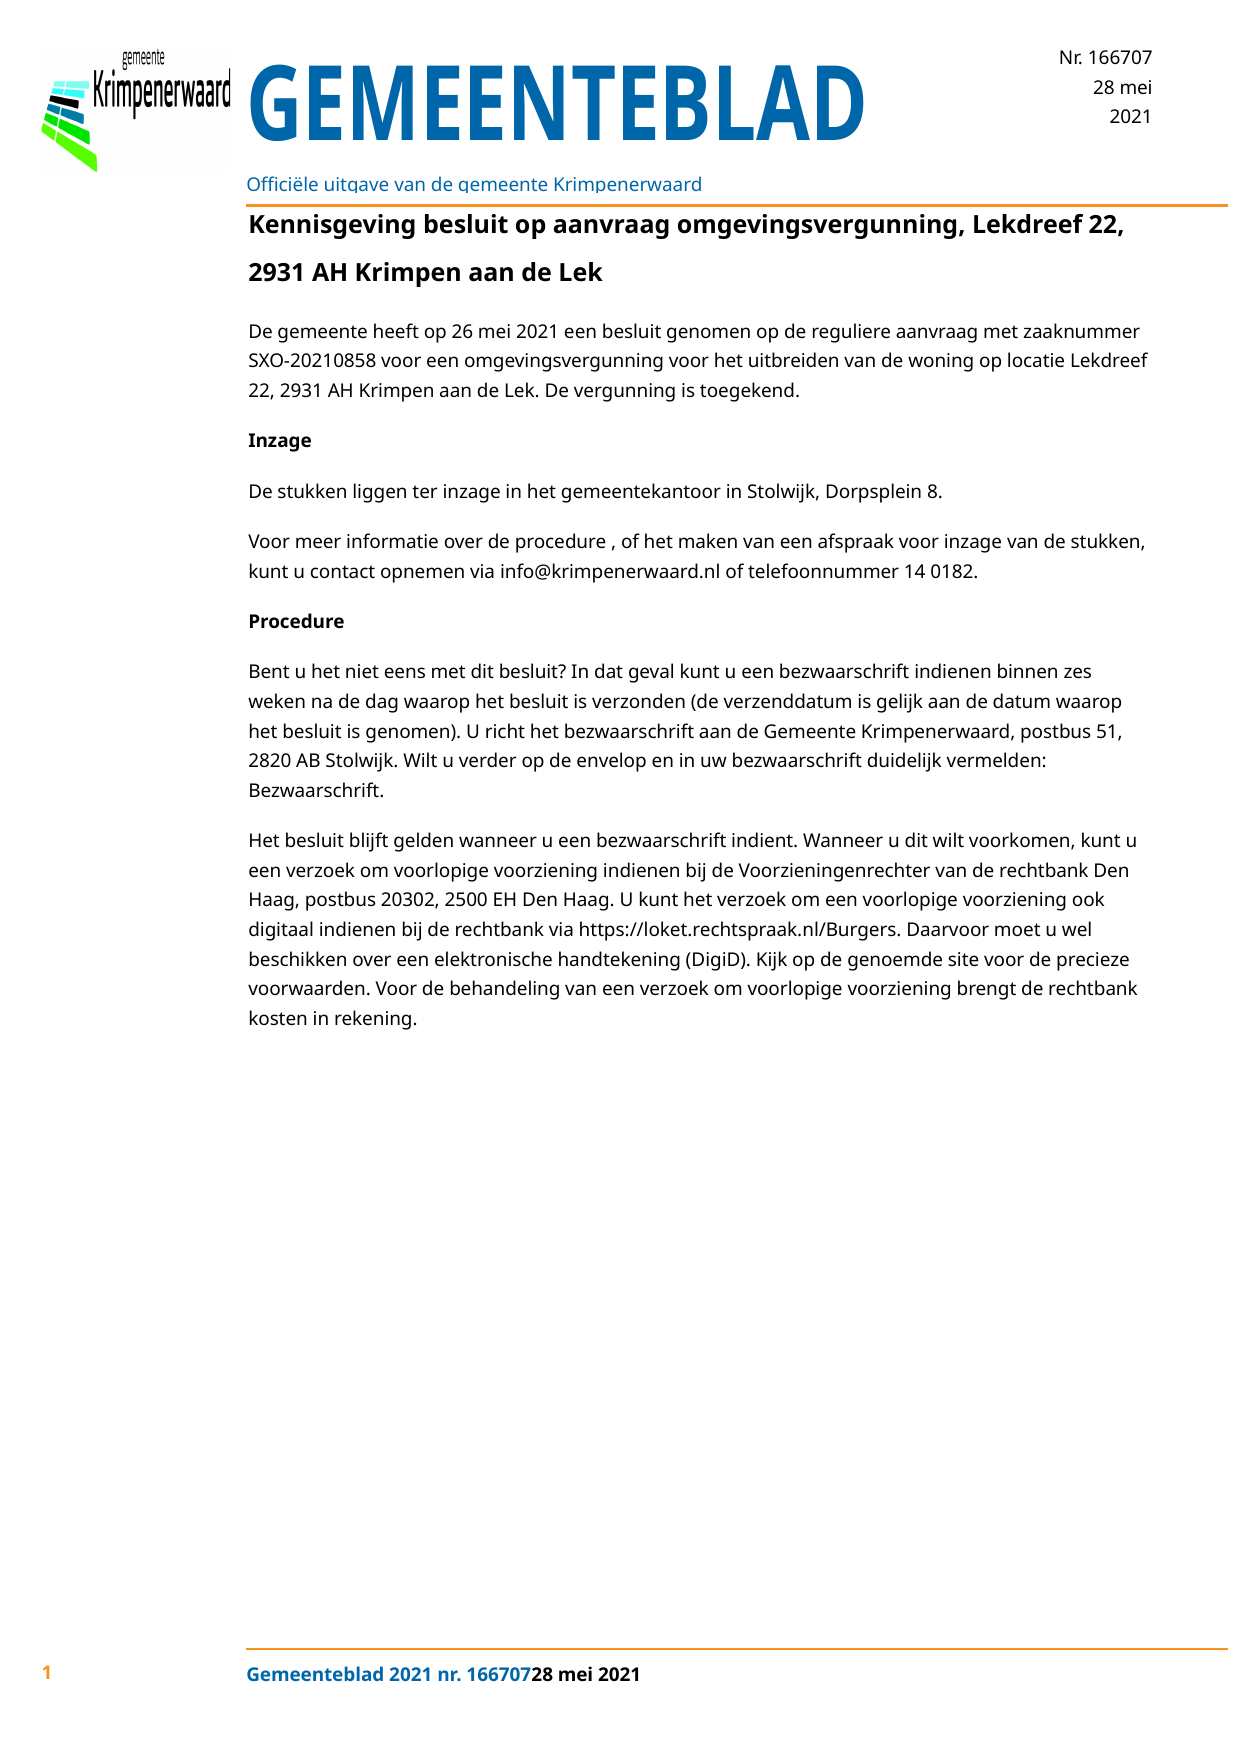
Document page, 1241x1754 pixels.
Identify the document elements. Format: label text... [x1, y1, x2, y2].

text Bent u het niet eens met dit besluit? In dat geval kunt u een bezwaarschrift indienen binnen zes weken na de dag waarop het besluit is verzonden (de verzenddatum is gelijk aan de datum waarop het besluit is genomen). U richt het bezwaarschrift aan de Gemeente Krimpenerwaard, postbus 51, 2820 AB Stolwijk. Wilt u verder op de envelop en in uw bezwaarschrift duidelijk vermelden: Bezwaarschrift. [248, 659, 1152, 803]
text De gemeente heeft op 26 mei 2021 een besluit genomen op de reguliere aanvraag met zaaknummer SXO-20210858 voor een omgevingsvergunning voor het uitbreiden van de woning op locatie Lekdreef 22, 2931 AH Krimpen aan de Lek. De vergunning is toegekend. [248, 318, 1152, 403]
text De stukken liggen ter inzage in het gemeentekantoor in Stolwijk, Dorpsplein 8. [248, 478, 1152, 504]
text Het besluit blijft gelden wanneer u een bezwaarschrift indient. Wanneer u dit wilt voorkomen, kunt u een verzoek om voorlopige voorziening indienen bij de Voorzieningenrechter van de rechtbank Den Haag, postbus 20302, 2500 EH Den Haag. U kunt het verzoek om een voorlopige voorziening ook digitaal indienen bij de rechtbank via https://loket.rechtspraak.nl/Burgers. Daarvoor moet u wel beschikken over een elektronische handtekening (DigiD). Kijk op de genoemde site voor de precieze voorwaarden. Voor de behandeling van een verzoek om voorlopige voorziening brengt de rechtbank kosten in rekening. [248, 827, 1152, 1031]
text Procedure [248, 608, 1152, 634]
picture [41, 47, 231, 172]
text Inzage [248, 427, 1152, 453]
text Voor meer informatie over de procedure , of het maken van een afspraak voor inzage van de stukken, kunt u contact opnemen via info@krimpenerwaard.nl of telefoonnummer 14 0182. [248, 528, 1152, 584]
text Kennisgeving besluit op aanvraag omgevingsvergunning, Lekdreef 22, 2931 AH Krimpen aan de Lek [248, 207, 1152, 288]
